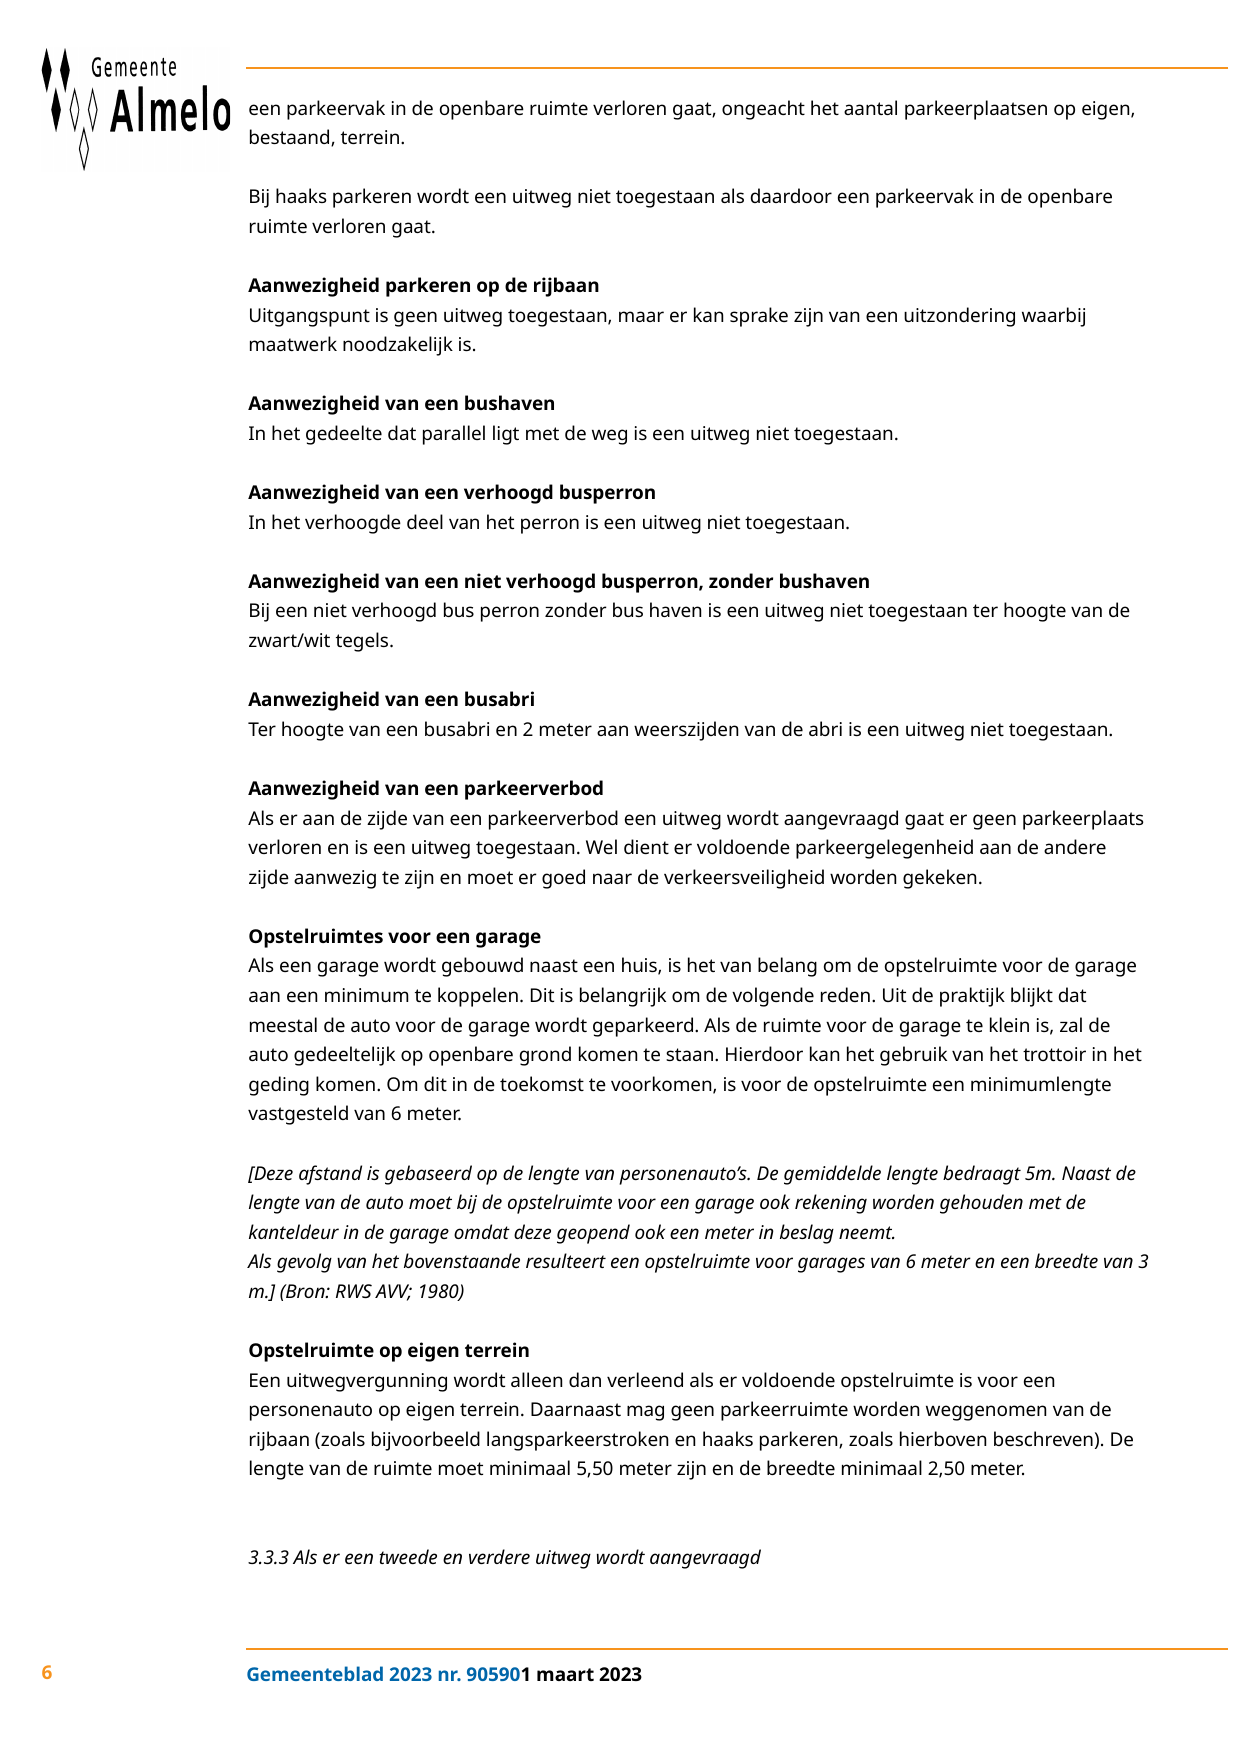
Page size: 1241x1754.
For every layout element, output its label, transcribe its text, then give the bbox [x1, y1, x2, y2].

text Aanwezigheid van een busabri [248, 686, 1152, 712]
text Opstelruimte op eigen terrein [248, 1337, 1152, 1363]
text In het gedeelte dat parallel ligt met de weg is een uitweg niet toegestaan. [248, 420, 1152, 446]
text Opstelruimtes voor een garage [248, 923, 1152, 949]
text Aanwezigheid van een verhoogd busperron [248, 479, 1152, 505]
text Bij haaks parkeren wordt een uitweg niet toegestaan als daardoor een parkeervak in de openbare ruimte verloren gaat. [248, 183, 1152, 239]
text Als een garage wordt gebouwd naast een huis, is het van belang om de opstelruimte voor de garage aan een minimum te koppelen. Dit is belangrijk om de volgende reden. Uit de praktijk blijkt dat meestal de auto voor de garage wordt geparkeerd. Als de ruimte voor de garage te klein is, zal de auto gedeeltelijk op openbare grond komen te staan. Hierdoor kan het gebruik van het trottoir in het geding komen. Om dit in de toekomst te voorkomen, is voor de opstelruimte een minimumlengte vastgesteld van 6 meter. [248, 953, 1152, 1126]
text Ter hoogte van een busabri en 2 meter aan weerszijden van de abri is een uitweg niet toegestaan. [248, 716, 1152, 742]
text Aanwezigheid van een bushaven [248, 391, 1152, 416]
picture [41, 47, 231, 172]
text Aanwezigheid parkeren op de rijbaan [248, 272, 1152, 298]
text Uitgangspunt is geen uitweg toegestaan, maar er kan sprake zijn van een uitzondering waarbij maatwerk noodzakelijk is. [248, 302, 1152, 357]
text 3.3.3 Als er een tweede en verdere uitweg wordt aangevraagd [248, 1544, 1152, 1570]
text Aanwezigheid van een parkeerverbod [248, 775, 1152, 801]
text een parkeervak in de openbare ruimte verloren gaat, ongeacht het aantal parkeerplaatsen op eigen, bestaand, terrein. [248, 95, 1152, 150]
text Een uitwegvergunning wordt alleen dan verleend als er voldoende opstelruimte is voor een personenauto op eigen terrein. Daarnaast mag geen parkeerruimte worden weggenomen van de rijbaan (zoals bijvoorbeeld langsparkeerstroken en haaks parkeren, zoals hierboven beschreven). De lengte van de ruimte moet minimaal 5,50 meter zijn en de breedte minimaal 2,50 meter. [248, 1367, 1152, 1481]
text Als gevolg van het bovenstaande resulteert een opstelruimte voor garages van 6 meter en een breedte van 3 m.] (Bron: RWS AVV; 1980) [248, 1248, 1152, 1304]
text [Deze afstand is gebaseerd op de lengte van personenauto’s. De gemiddelde lengte bedraagt 5m. Naast de lengte van de auto moet bij de opstelruimte voor een garage ook rekening worden gehouden met de kanteldeur in de garage omdat deze geopend ook een meter in beslag neemt. [248, 1160, 1152, 1245]
text Als er aan de zijde van een parkeerverbod een uitweg wordt aangevraagd gaat er geen parkeerplaats verloren en is een uitweg toegestaan. Wel dient er voldoende parkeergelegenheid aan de andere zijde aanwezig te zijn en moet er goed naar de verkeersveiligheid worden gekeken. [248, 805, 1152, 890]
text In het verhoogde deel van het perron is een uitweg niet toegestaan. [248, 509, 1152, 535]
text Aanwezigheid van een niet verhoogd busperron, zonder bushaven [248, 568, 1152, 594]
text Bij een niet verhoogd bus perron zonder bus haven is een uitweg niet toegestaan ter hoogte van de zwart/wit tegels. [248, 598, 1152, 653]
